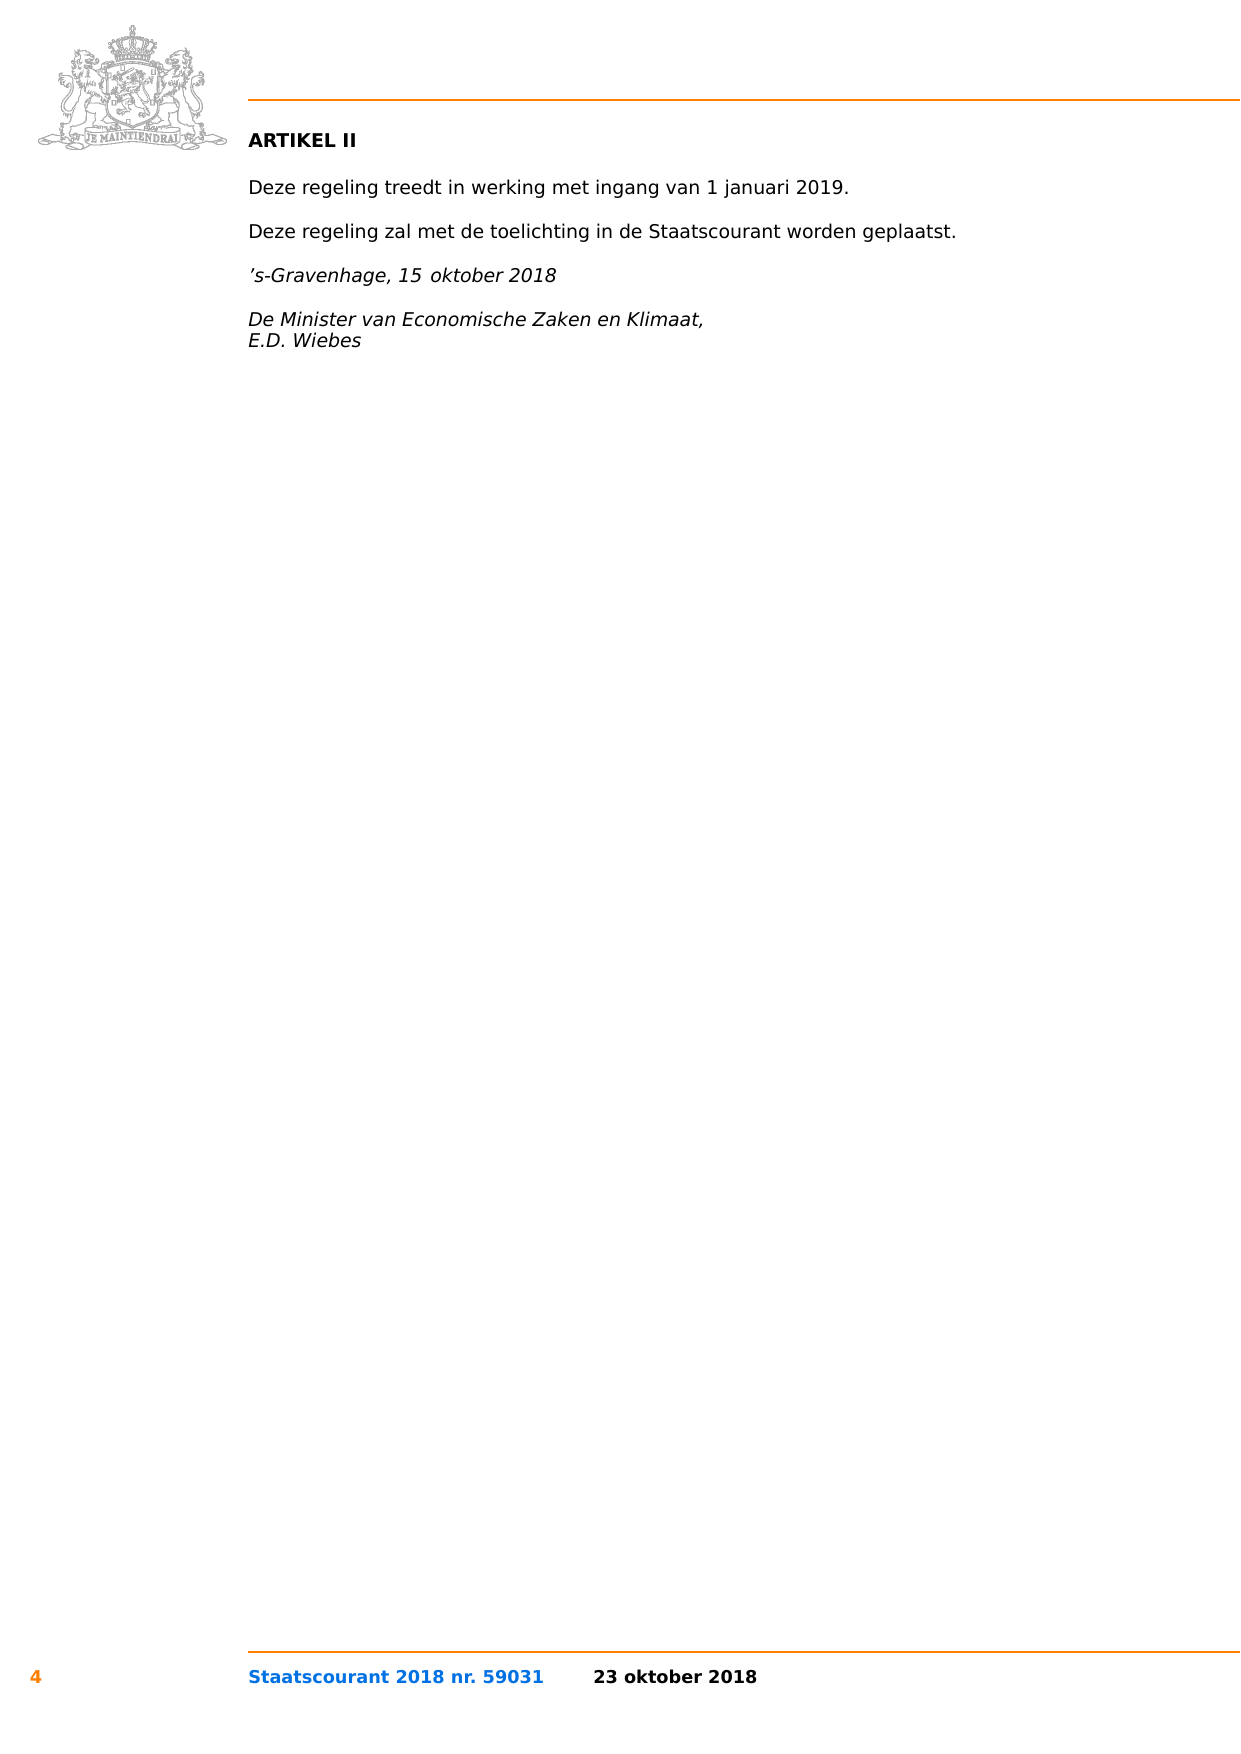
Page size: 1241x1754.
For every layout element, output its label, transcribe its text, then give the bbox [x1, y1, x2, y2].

subtitle ARTIKEL II [248, 130, 1163, 152]
text De Minister van Economische Zaken en Klimaat, E.D. Wiebes [248, 308, 1163, 352]
text Deze regeling treedt in werking met ingang van 1 januari 2019. [248, 177, 1163, 199]
picture [38, 25, 227, 150]
text ’s-Gravenhage, 15 oktober 2018 [248, 264, 1163, 287]
text Deze regeling zal met de toelichting in de Staatscourant worden geplaatst. [248, 221, 1163, 243]
